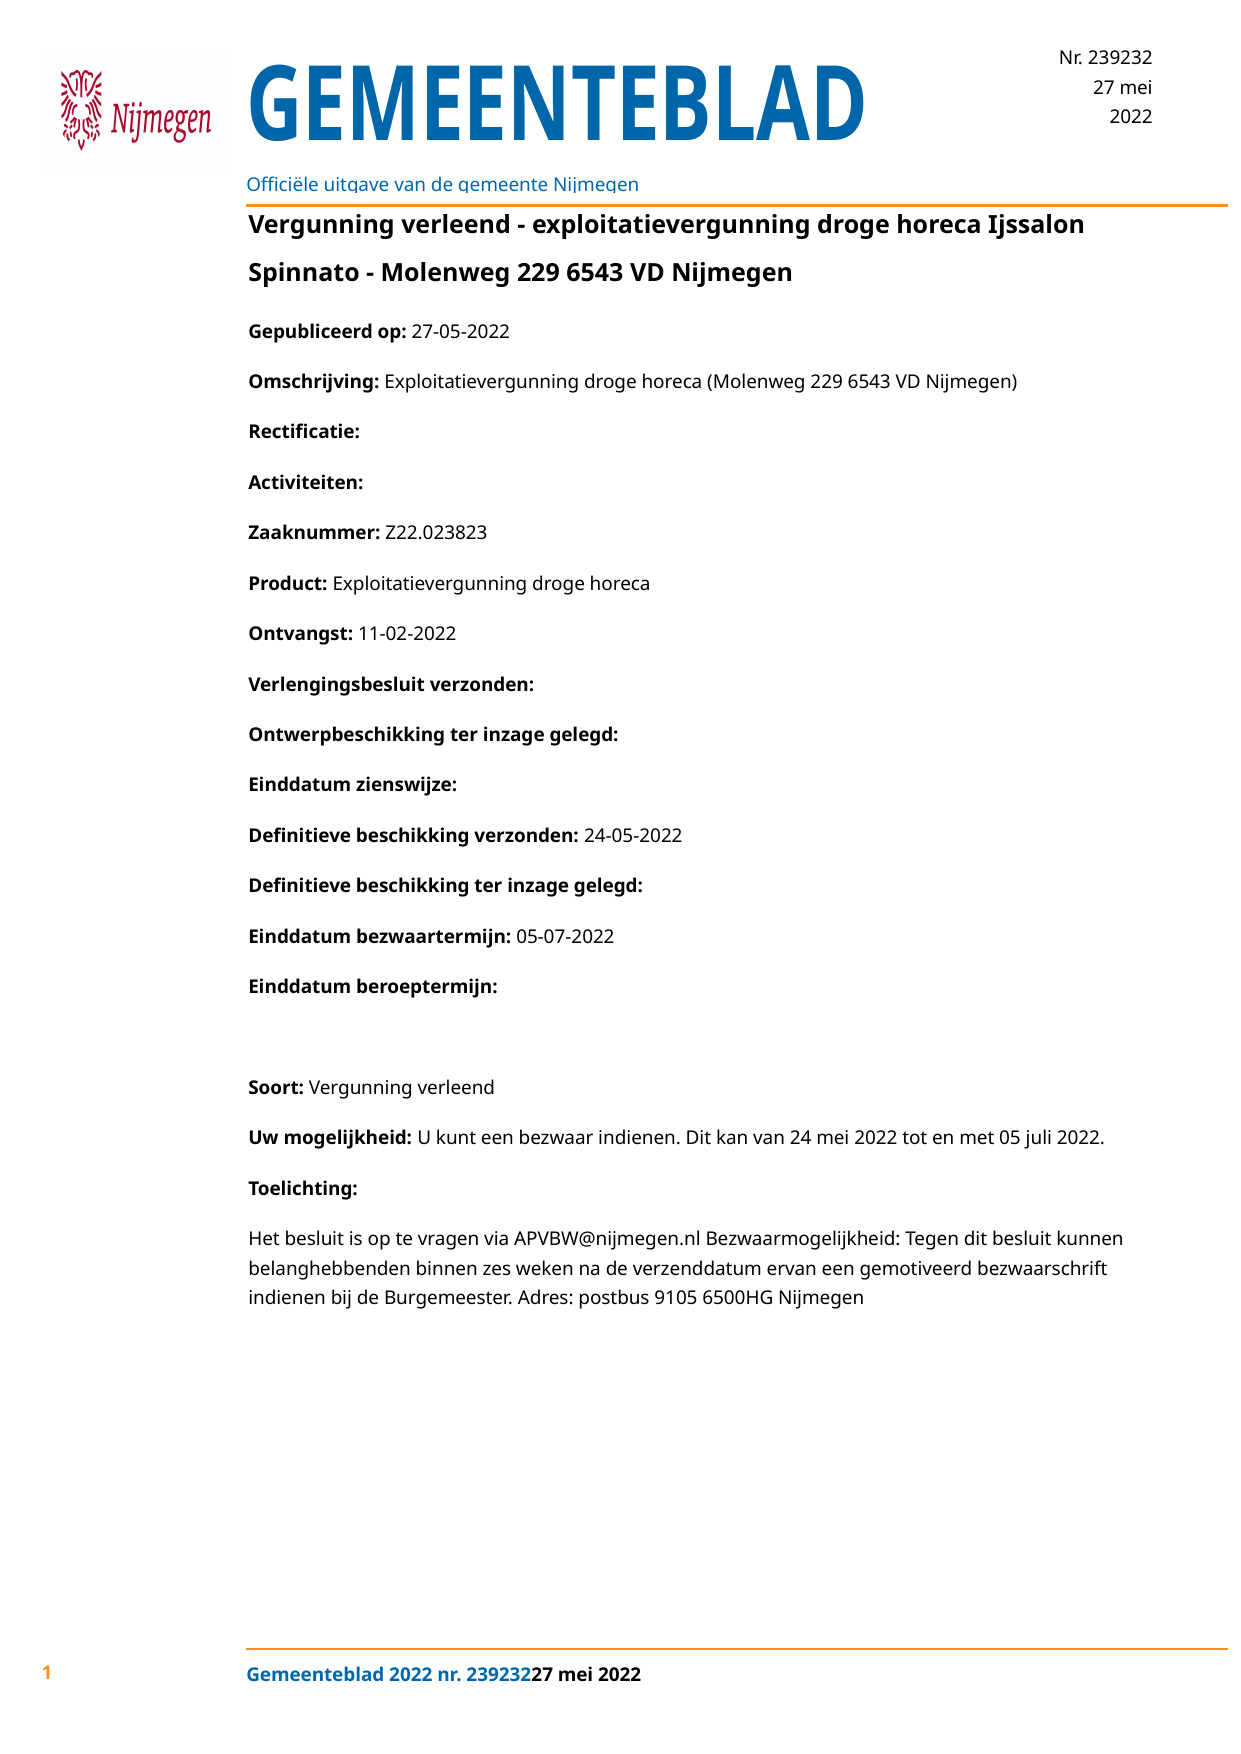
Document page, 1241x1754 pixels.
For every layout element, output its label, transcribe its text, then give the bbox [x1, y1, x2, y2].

text Omschrijving: Exploitatievergunning droge horeca (Molenweg 229 6543 VD Nijmegen) [248, 368, 1152, 394]
text Einddatum beroeptermijn: [248, 973, 1152, 999]
text Rectificatie: [248, 419, 1152, 444]
text Product: Exploitatievergunning droge horeca [248, 570, 1152, 596]
text Ontvangst: 11-02-2022 [248, 620, 1152, 646]
text Definitieve beschikking verzonden: 24-05-2022 [248, 822, 1152, 848]
text Het besluit is op te vragen via APVBW@nijmegen.nl Bezwaarmogelijkheid: Tegen dit besluit kunnen belanghebbenden binnen zes weken na de verzenddatum ervan een gemotiveerd bezwaarschrift indienen bij de Burgemeester. Adres: postbus 9105 6500HG Nijmegen [248, 1225, 1152, 1310]
text Zaaknummer: Z22.023823 [248, 519, 1152, 545]
text Vergunning verleend - exploitatievergunning droge horeca Ijssalon Spinnato - Molenweg 229 6543 VD Nijmegen [248, 207, 1152, 288]
text Uw mogelijkheid: U kunt een bezwaar indienen. Dit kan van 24 mei 2022 tot en met 05 juli 2022. [248, 1124, 1152, 1150]
text Einddatum bezwaartermijn: 05-07-2022 [248, 923, 1152, 949]
text Definitieve beschikking ter inzage gelegd: [248, 872, 1152, 898]
text Verlengingsbesluit verzonden: [248, 671, 1152, 697]
picture [41, 47, 231, 172]
text Activiteiten: [248, 469, 1152, 495]
text Gepubliceerd op: 27-05-2022 [248, 318, 1152, 344]
text Soort: Vergunning verleend [248, 1074, 1152, 1100]
text Ontwerpbeschikking ter inzage gelegd: [248, 721, 1152, 747]
text Toelichting: [248, 1175, 1152, 1201]
text Einddatum zienswijze: [248, 772, 1152, 797]
